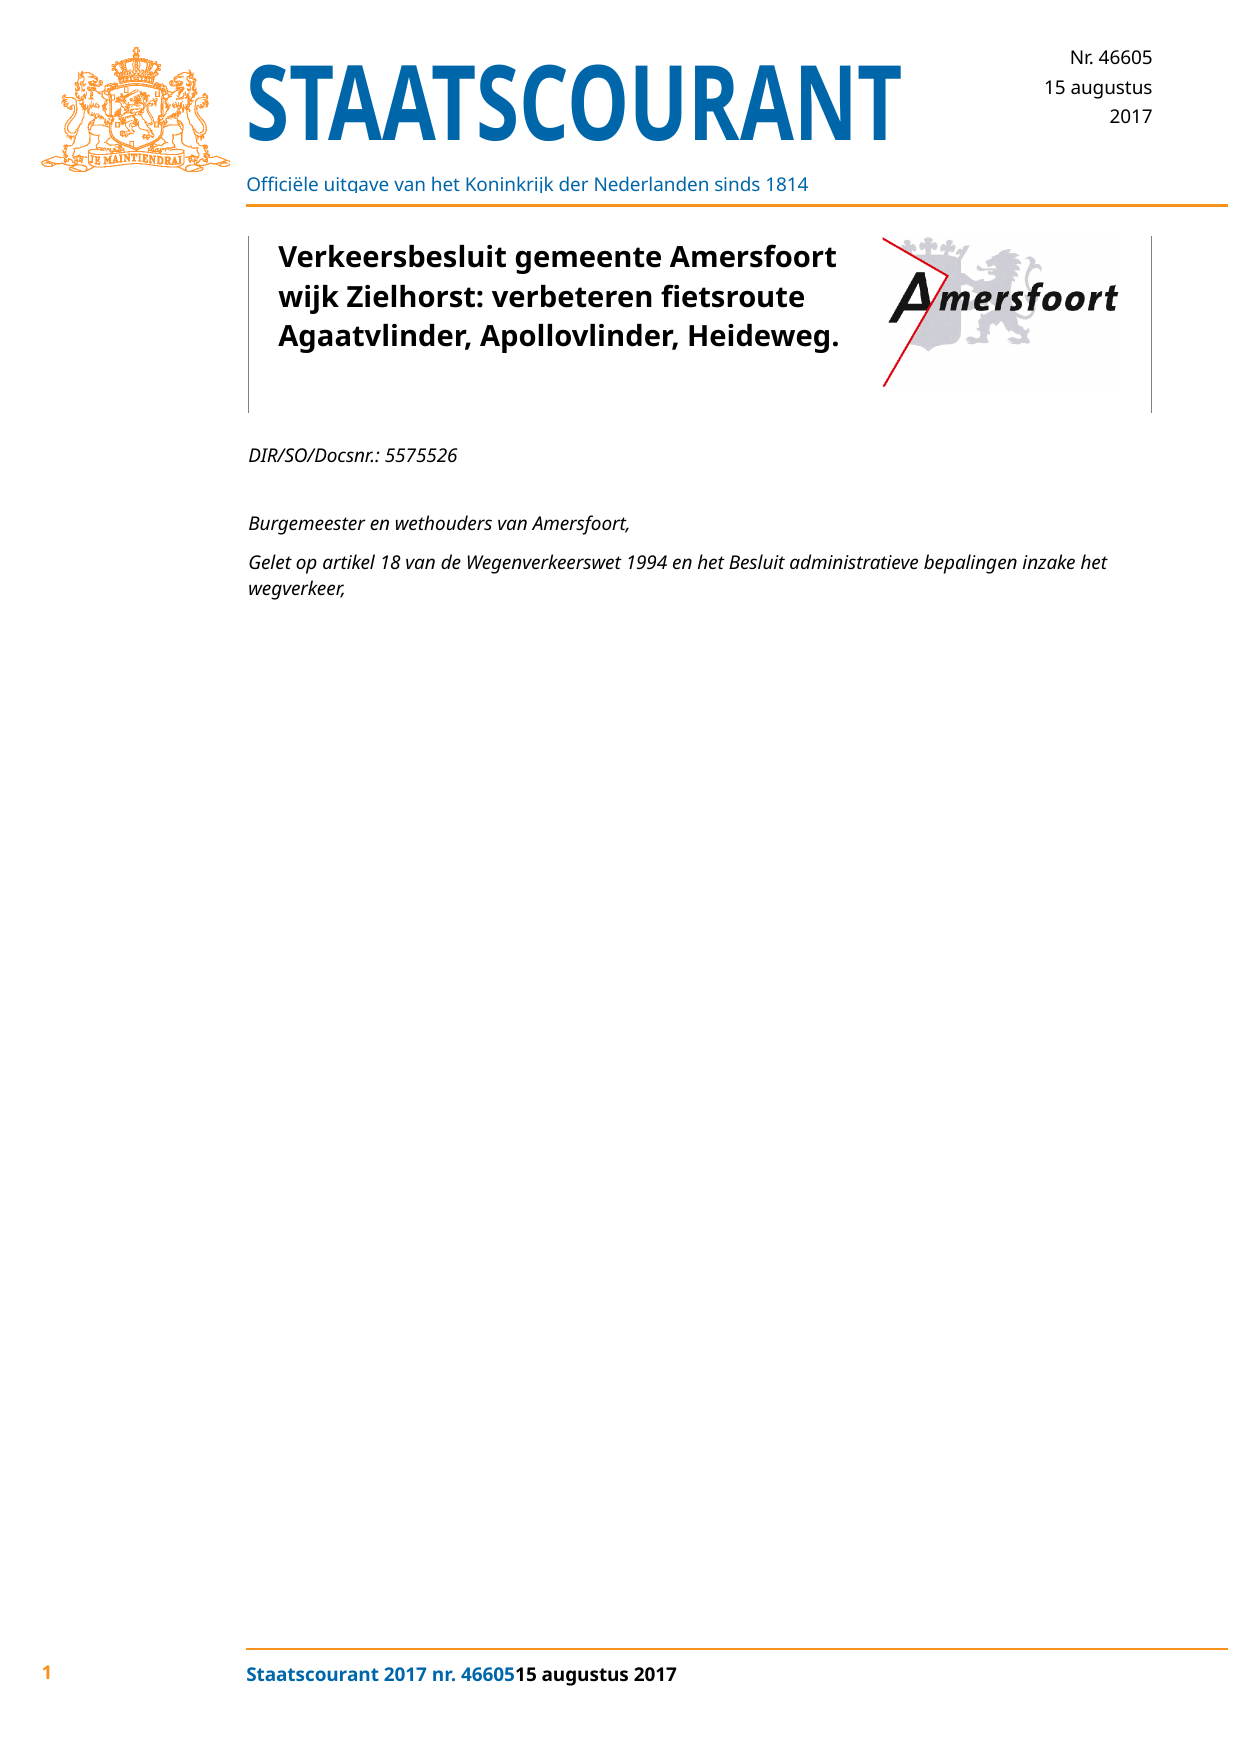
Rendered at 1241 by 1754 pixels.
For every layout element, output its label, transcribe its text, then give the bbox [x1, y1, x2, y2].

text Gelet op artikel 18 van de Wegenverkeerswet 1994 en het Besluit administratieve bepalingen inzake het wegverkeer, [248, 549, 1152, 601]
table_header [850, 236, 1151, 413]
picture [882, 236, 1119, 387]
text DIR/SO/Docsnr.: 5575526 [248, 442, 1152, 468]
text Burgemeester en wethouders van Amersfoort, [248, 510, 1152, 536]
table_header Verkeersbesluit gemeente Amersfoort wijk Zielhorst: verbeteren fietsroute Agaatvlinder, Apollovlinder, Heideweg. [249, 236, 850, 413]
picture [41, 47, 231, 172]
